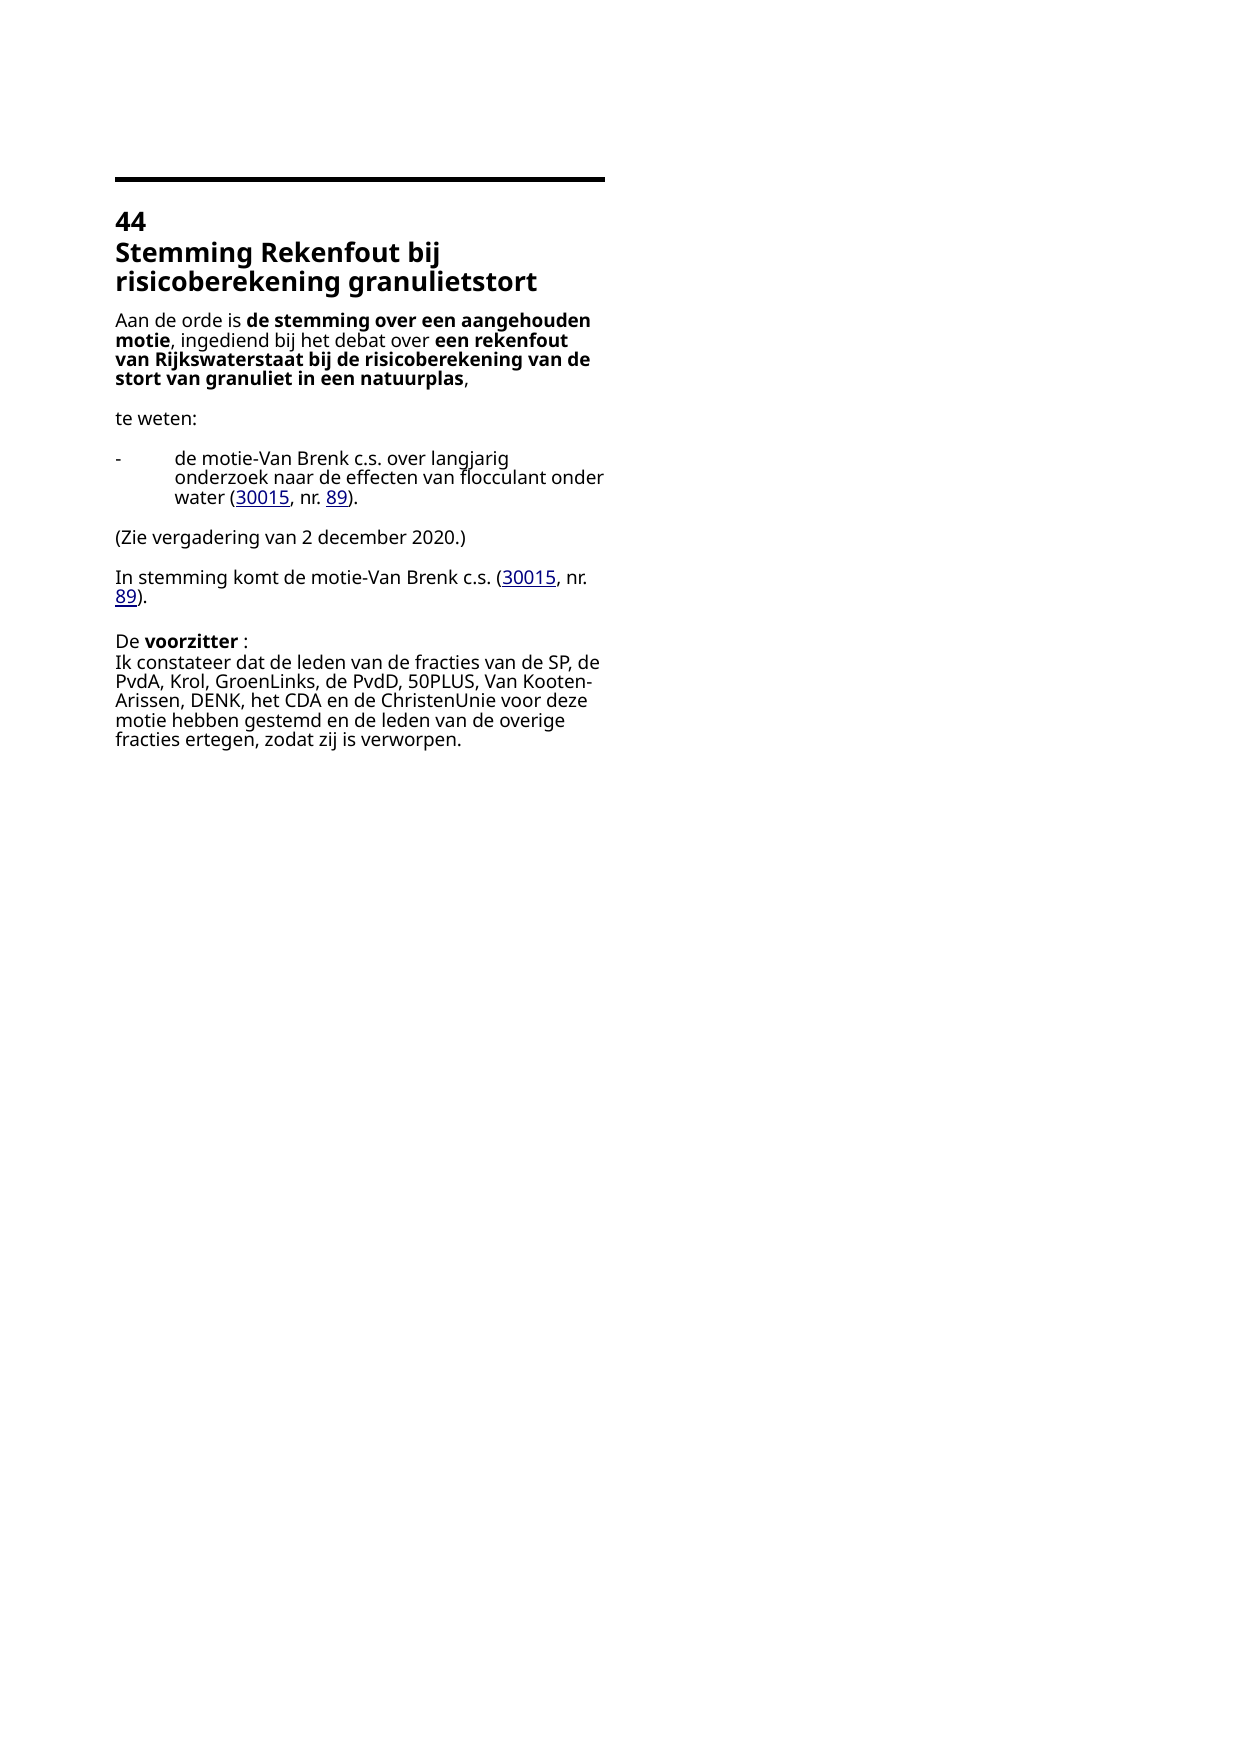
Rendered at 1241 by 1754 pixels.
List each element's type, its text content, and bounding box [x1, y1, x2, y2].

text te weten: [115, 410, 605, 429]
text Ik constateer dat de leden van de fracties van de SP, de PvdA, Krol, GroenLinks, de PvdD, 50PLUS, Van Kooten-Arissen, DENK, het CDA en de ChristenUnie voor deze motie hebben gestemd en de leden van de overige fracties ertegen, zodat zij is verworpen. [115, 654, 605, 750]
text Aan de orde is de stemming over een aangehouden motie, ingediend bij het debat over een rekenfout van Rijkswaterstaat bij de risicoberekening van de stort van granuliet in een natuurplas, [115, 312, 605, 389]
list de motie-Van Brenk c.s. over langjarig onderzoek naar de effecten van flocculant onder water (30015, nr. 89). [115, 450, 605, 508]
text 44 [115, 203, 605, 239]
text (Zie vergadering van 2 december 2020.) [115, 529, 605, 548]
text De voorzitter : [115, 628, 605, 654]
text In stemming komt de motie-Van Brenk c.s. (30015, nr. 89). [115, 569, 605, 607]
text Stemming Rekenfout bij risicoberekening granulietstort [115, 239, 605, 312]
